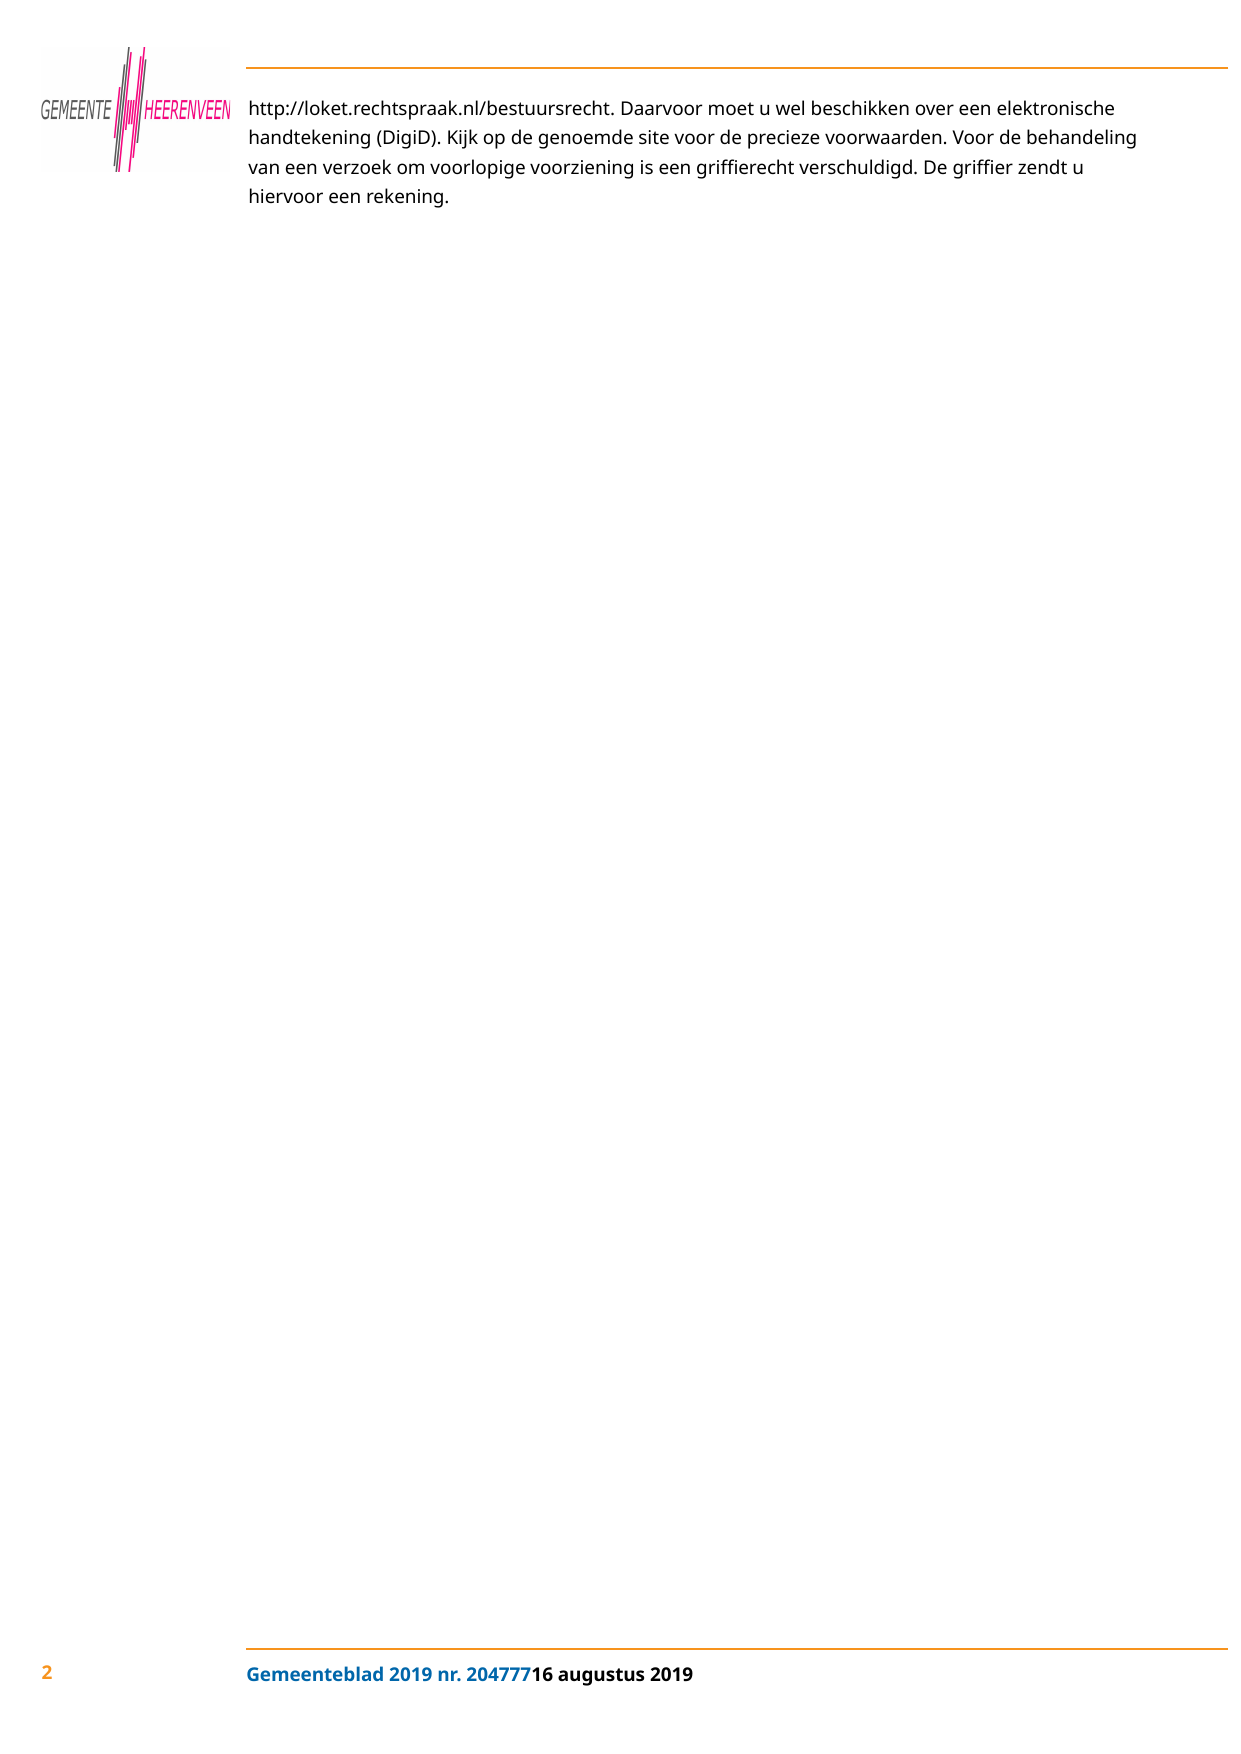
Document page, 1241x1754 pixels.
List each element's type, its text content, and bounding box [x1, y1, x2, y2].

picture [41, 47, 231, 172]
text http://loket.rechtspraak.nl/bestuursrecht. Daarvoor moet u wel beschikken over een elektronische handtekening (DigiD). Kijk op de genoemde site voor de precieze voorwaarden. Voor de behandeling van een verzoek om voorlopige voorziening is een griffierecht verschuldigd. De griffier zendt u hiervoor een rekening. [248, 95, 1152, 209]
